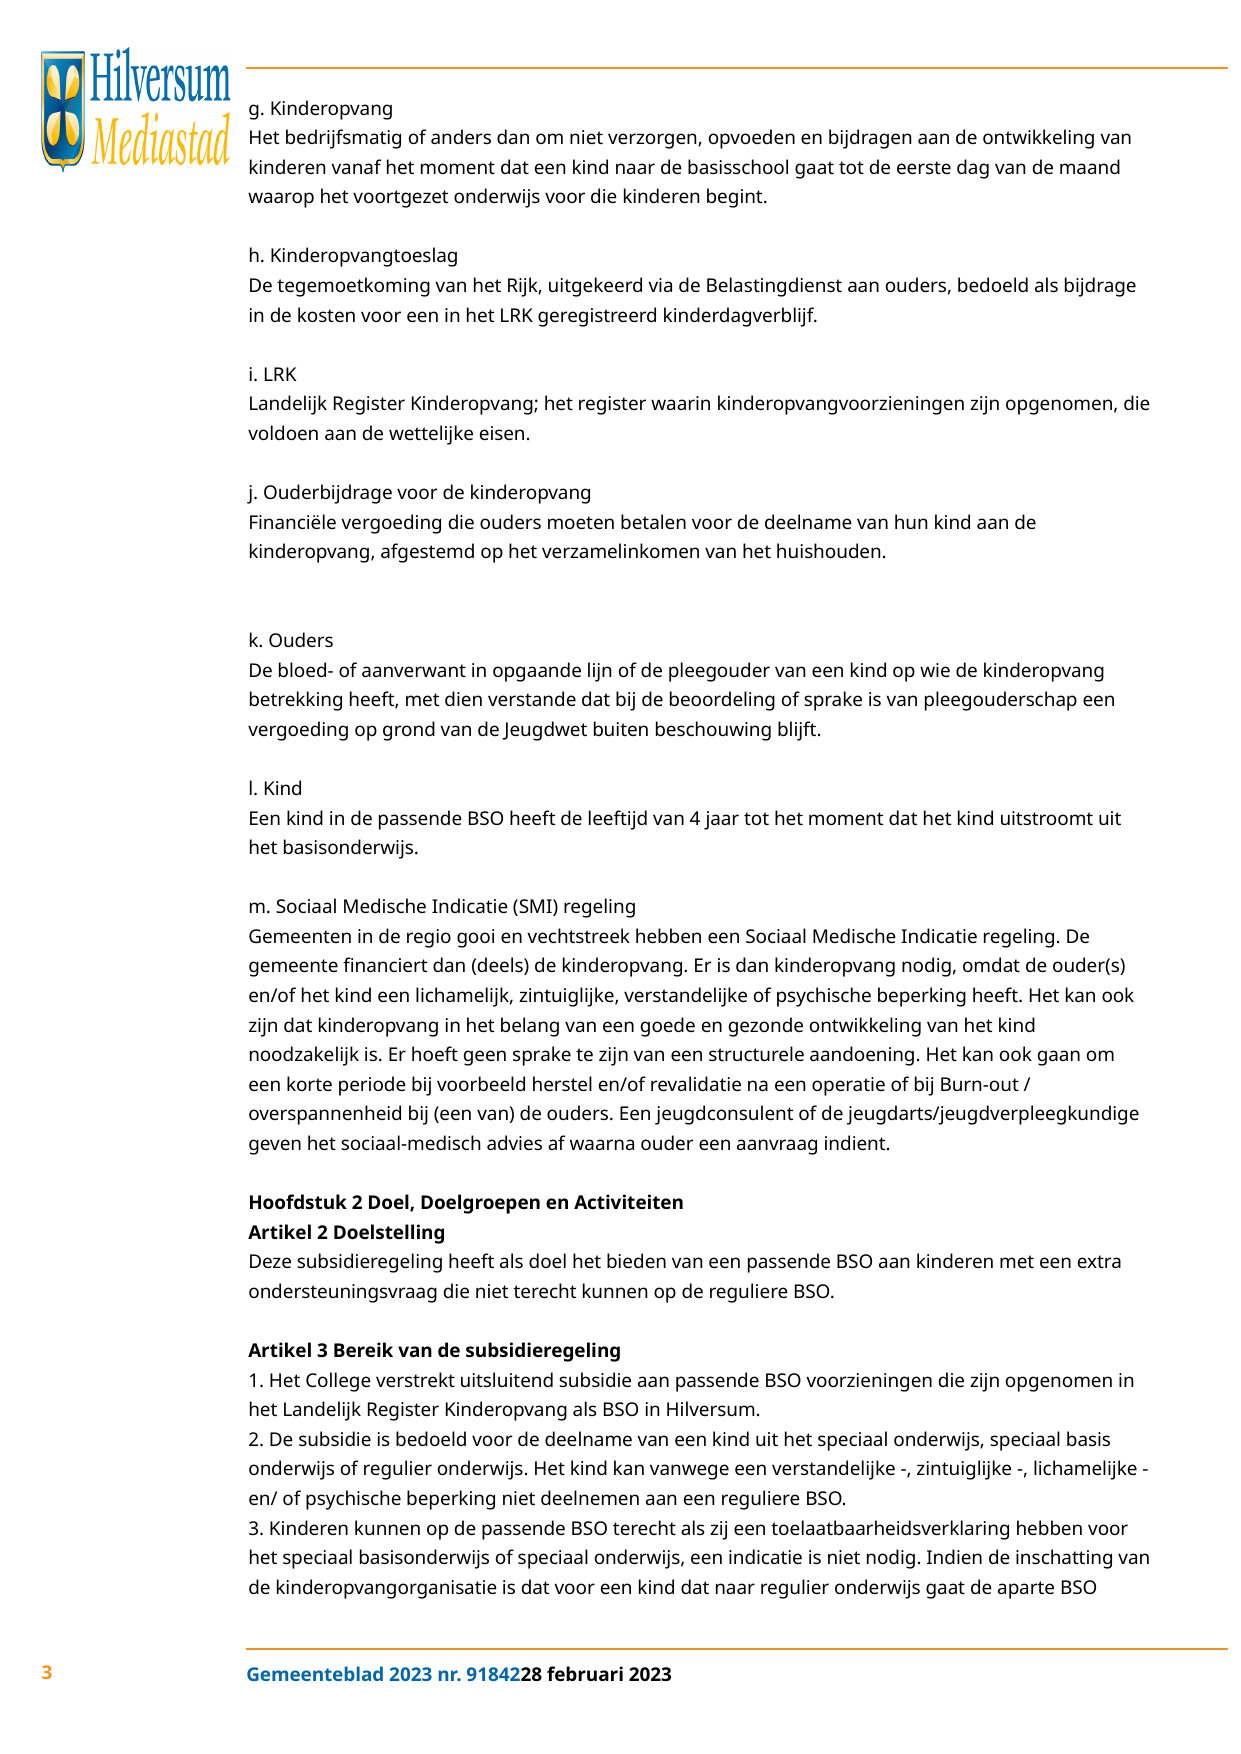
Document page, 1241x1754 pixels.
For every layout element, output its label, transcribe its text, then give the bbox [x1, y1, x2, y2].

text 3. Kinderen kunnen op de passende BSO terecht als zij een toelaatbaarheidsverklaring hebben voor het speciaal basisonderwijs of speciaal onderwijs, een indicatie is niet nodig. Indien de inschatting van de kinderopvangorganisatie is dat voor een kind dat naar regulier onderwijs gaat de aparte BSO [248, 1515, 1152, 1600]
text Gemeenten in de regio gooi en vechtstreek hebben een Sociaal Medische Indicatie regeling. De gemeente financiert dan (deels) de kinderopvang. Er is dan kinderopvang nodig, omdat de ouder(s) en/of het kind een lichamelijk, zintuiglijke, verstandelijke of psychische beperking heeft. Het kan ook zijn dat kinderopvang in het belang van een goede en gezonde ontwikkeling van het kind noodzakelijk is. Er hoeft geen sprake te zijn van een structurele aandoening. Het kan ook gaan om een korte periode bij voorbeeld herstel en/of revalidatie na een operatie of bij Burn-out / overspannenheid bij (een van) de ouders. Een jeugdconsulent of de jeugdarts/jeugdverpleegkundige geven het sociaal-medisch advies af waarna ouder een aanvraag indient. [248, 923, 1152, 1156]
text Artikel 3 Bereik van de subsidieregeling [248, 1337, 1152, 1363]
text Deze subsidieregeling heeft als doel het bieden van een passende BSO aan kinderen met een extra ondersteuningsvraag die niet terecht kunnen op de reguliere BSO. [248, 1248, 1152, 1304]
text l. Kind [248, 775, 1152, 801]
text m. Sociaal Medische Indicatie (SMI) regeling [248, 893, 1152, 919]
text De tegemoetkoming van het Rijk, uitgekeerd via de Belastingdienst aan ouders, bedoeld als bijdrage in de kosten voor een in het LRK geregistreerd kinderdagverblijf. [248, 272, 1152, 328]
text j. Ouderbijdrage voor de kinderopvang [248, 479, 1152, 505]
text g. Kinderopvang [248, 95, 1152, 121]
text Een kind in de passende BSO heeft de leeftijd van 4 jaar tot het moment dat het kind uitstroomt uit het basisonderwijs. [248, 805, 1152, 860]
text Financiële vergoeding die ouders moeten betalen voor de deelname van hun kind aan de kinderopvang, afgestemd op het verzamelinkomen van het huishouden. [248, 509, 1152, 564]
text De bloed- of aanverwant in opgaande lijn of de pleegouder van een kind op wie de kinderopvang betrekking heeft, met dien verstande dat bij de beoordeling of sprake is van pleegouderschap een vergoeding op grond van de Jeugdwet buiten beschouwing blijft. [248, 657, 1152, 742]
text 1. Het College verstrekt uitsluitend subsidie aan passende BSO voorzieningen die zijn opgenomen in het Landelijk Register Kinderopvang als BSO in Hilversum. [248, 1367, 1152, 1422]
text 2. De subsidie is bedoeld voor de deelname van een kind uit het speciaal onderwijs, speciaal basis onderwijs of regulier onderwijs. Het kind kan vanwege een verstandelijke -, zintuiglijke -, lichamelijke -en/ of psychische beperking niet deelnemen aan een reguliere BSO. [248, 1426, 1152, 1511]
text h. Kinderopvangtoeslag [248, 243, 1152, 268]
text i. LRK [248, 361, 1152, 387]
text Artikel 2 Doelstelling [248, 1219, 1152, 1245]
text Hoofdstuk 2 Doel, Doelgroepen en Activiteiten [248, 1189, 1152, 1215]
picture [41, 47, 231, 172]
text Het bedrijfsmatig of anders dan om niet verzorgen, opvoeden en bijdragen aan de ontwikkeling van kinderen vanaf het moment dat een kind naar de basisschool gaat tot de eerste dag van de maand waarop het voortgezet onderwijs voor die kinderen begint. [248, 124, 1152, 209]
text k. Ouders [248, 627, 1152, 653]
text Landelijk Register Kinderopvang; het register waarin kinderopvangvoorzieningen zijn opgenomen, die voldoen aan de wettelijke eisen. [248, 391, 1152, 446]
